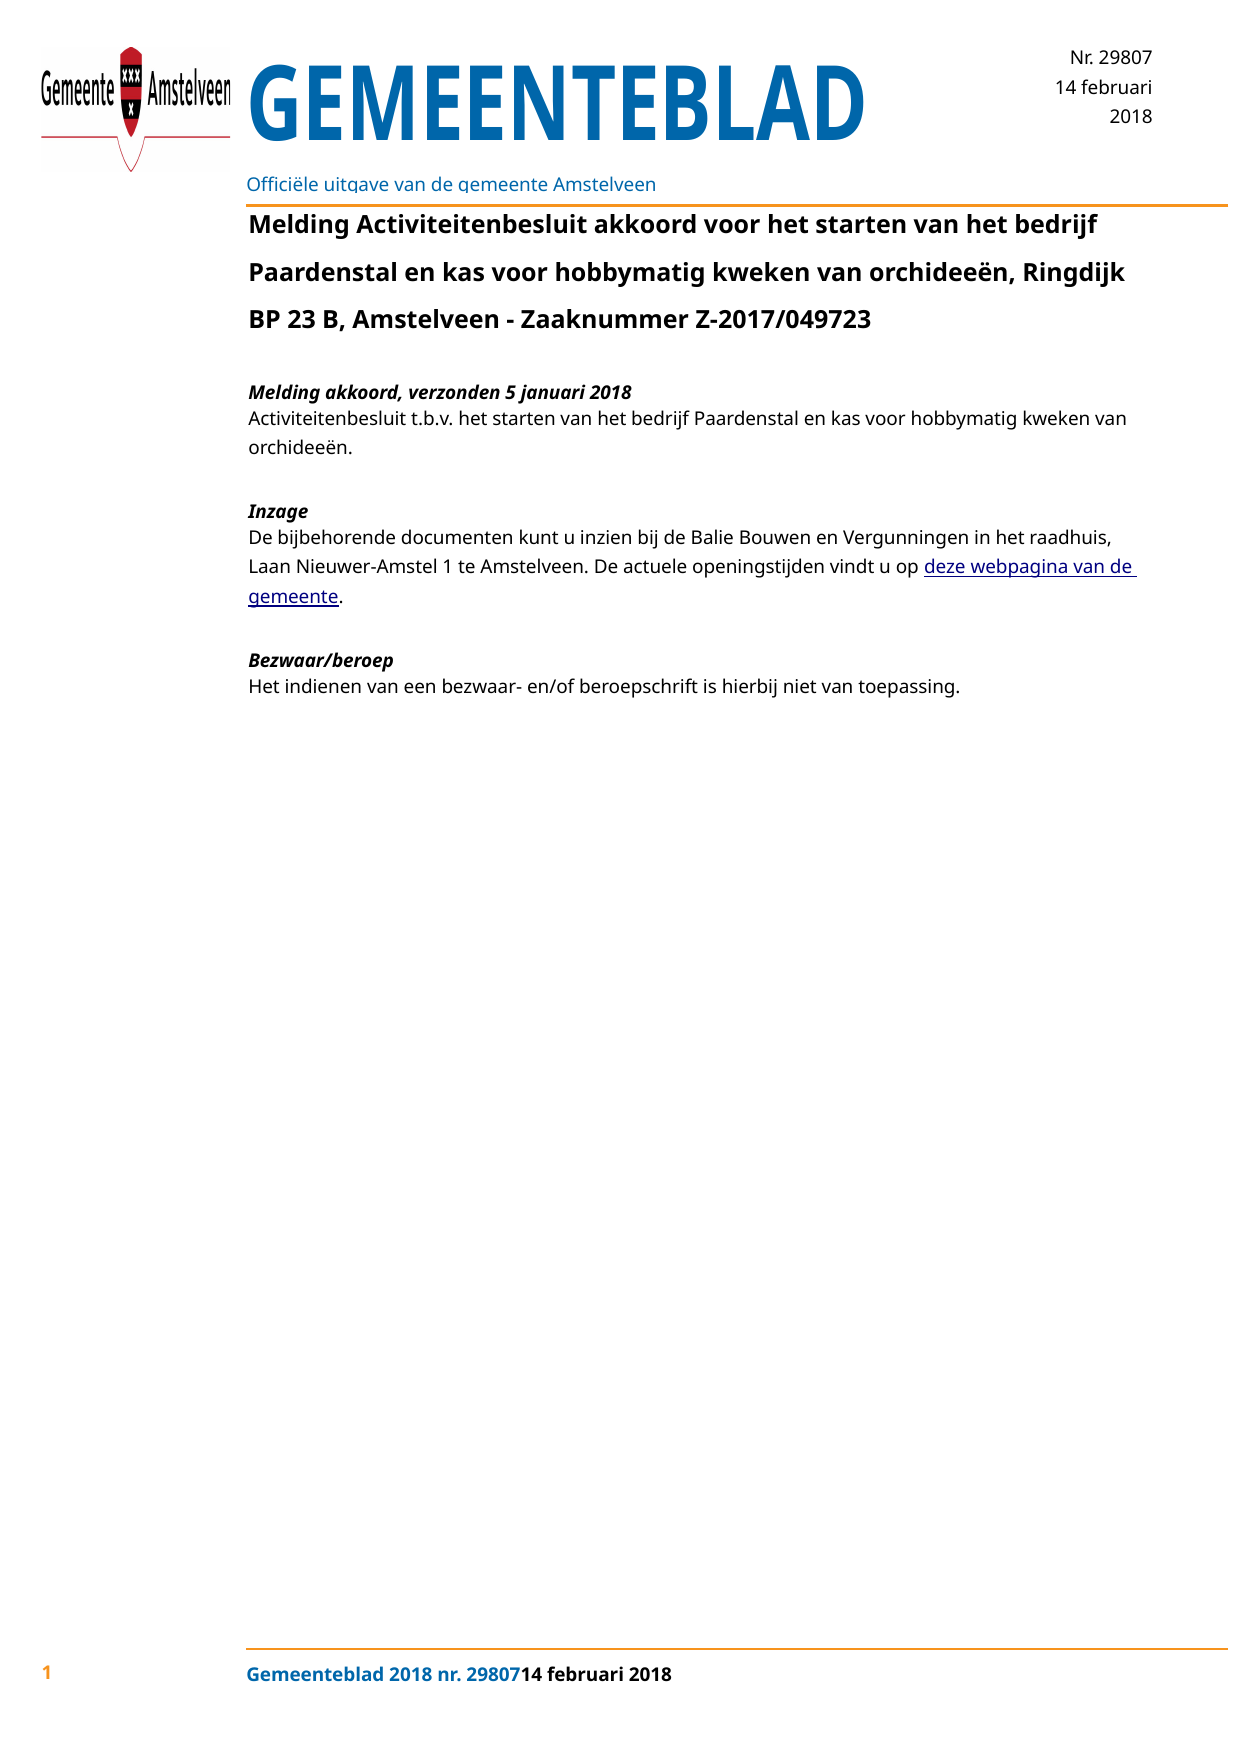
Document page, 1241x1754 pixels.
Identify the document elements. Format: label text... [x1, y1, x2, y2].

text Bezwaar/beroep [248, 647, 1152, 673]
text Het indienen van een bezwaar- en/of beroepschrift is hierbij niet van toepassing. [248, 673, 1152, 699]
picture [41, 47, 231, 172]
text Inzage [248, 498, 1152, 524]
text De bijbehorende documenten kunt u inzien bij de Balie Bouwen en Vergunningen in het raadhuis, Laan Nieuwer-Amstel 1 te Amstelveen. De actuele openingstijden vindt u op deze webpagina van de gemeente. [248, 524, 1152, 609]
text Melding akkoord, verzonden 5 januari 2018 [248, 379, 1152, 405]
text Melding Activiteitenbesluit akkoord voor het starten van het bedrijf Paardenstal en kas voor hobbymatig kweken van orchideeën, Ringdijk BP 23 B, Amstelveen - Zaaknummer Z-2017/049723 [248, 207, 1152, 336]
text Activiteitenbesluit t.b.v. het starten van het bedrijf Paardenstal en kas voor hobbymatig kweken van orchideeën. [248, 405, 1152, 460]
